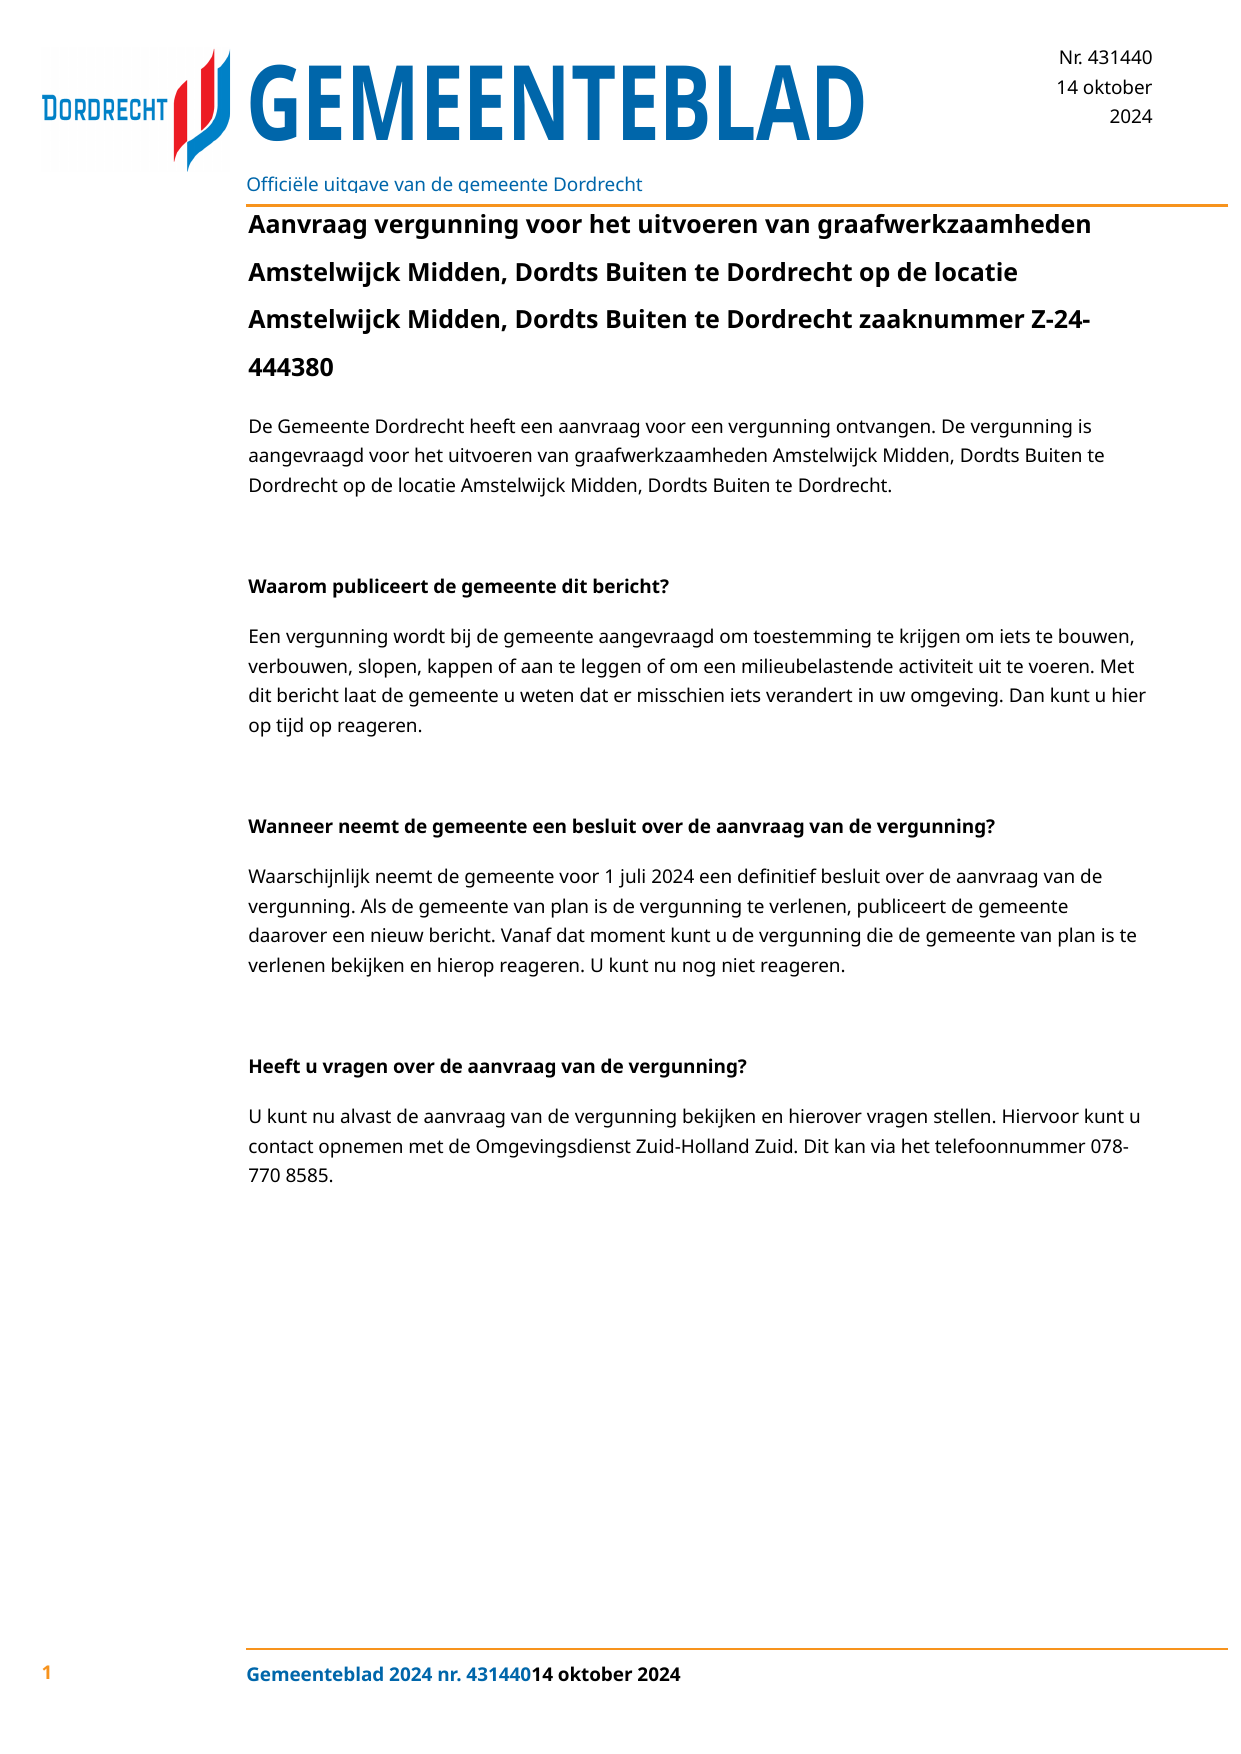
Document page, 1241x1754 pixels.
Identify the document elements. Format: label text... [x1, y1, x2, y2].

picture [41, 47, 231, 172]
text Aanvraag vergunning voor het uitvoeren van graafwerkzaamheden Amstelwijck Midden, Dordts Buiten te Dordrecht op de locatie Amstelwijck Midden, Dordts Buiten te Dordrecht zaaknummer Z-24-444380 [248, 207, 1152, 384]
text Een vergunning wordt bij de gemeente aangevraagd om toestemming te krijgen om iets te bouwen, verbouwen, slopen, kappen of aan te leggen of om een milieubelastende activiteit uit te voeren. Met dit bericht laat de gemeente u weten dat er misschien iets verandert in uw omgeving. Dan kunt u hier op tijd op reageren. [248, 623, 1152, 738]
text Wanneer neemt de gemeente een besluit over de aanvraag van de vergunning? [248, 813, 1152, 839]
text U kunt nu alvast de aanvraag van de vergunning bekijken en hierover vragen stellen. Hiervoor kunt u contact opnemen met de Omgevingsdienst Zuid-Holland Zuid. Dit kan via het telefoonnummer 078-770 8585. [248, 1103, 1152, 1188]
text De Gemeente Dordrecht heeft een aanvraag voor een vergunning ontvangen. De vergunning is aangevraagd voor het uitvoeren van graafwerkzaamheden Amstelwijck Midden, Dordts Buiten te Dordrecht op de locatie Amstelwijck Midden, Dordts Buiten te Dordrecht. [248, 413, 1152, 498]
text Waarom publiceert de gemeente dit bericht? [248, 573, 1152, 599]
text Waarschijnlijk neemt de gemeente voor 1 juli 2024 een definitief besluit over de aanvraag van de vergunning. Als de gemeente van plan is de vergunning te verlenen, publiceert de gemeente daarover een nieuw bericht. Vanaf dat moment kunt u de vergunning die de gemeente van plan is te verlenen bekijken en hierop reageren. U kunt nu nog niet reageren. [248, 863, 1152, 978]
text Heeft u vragen over de aanvraag van de vergunning? [248, 1053, 1152, 1079]
